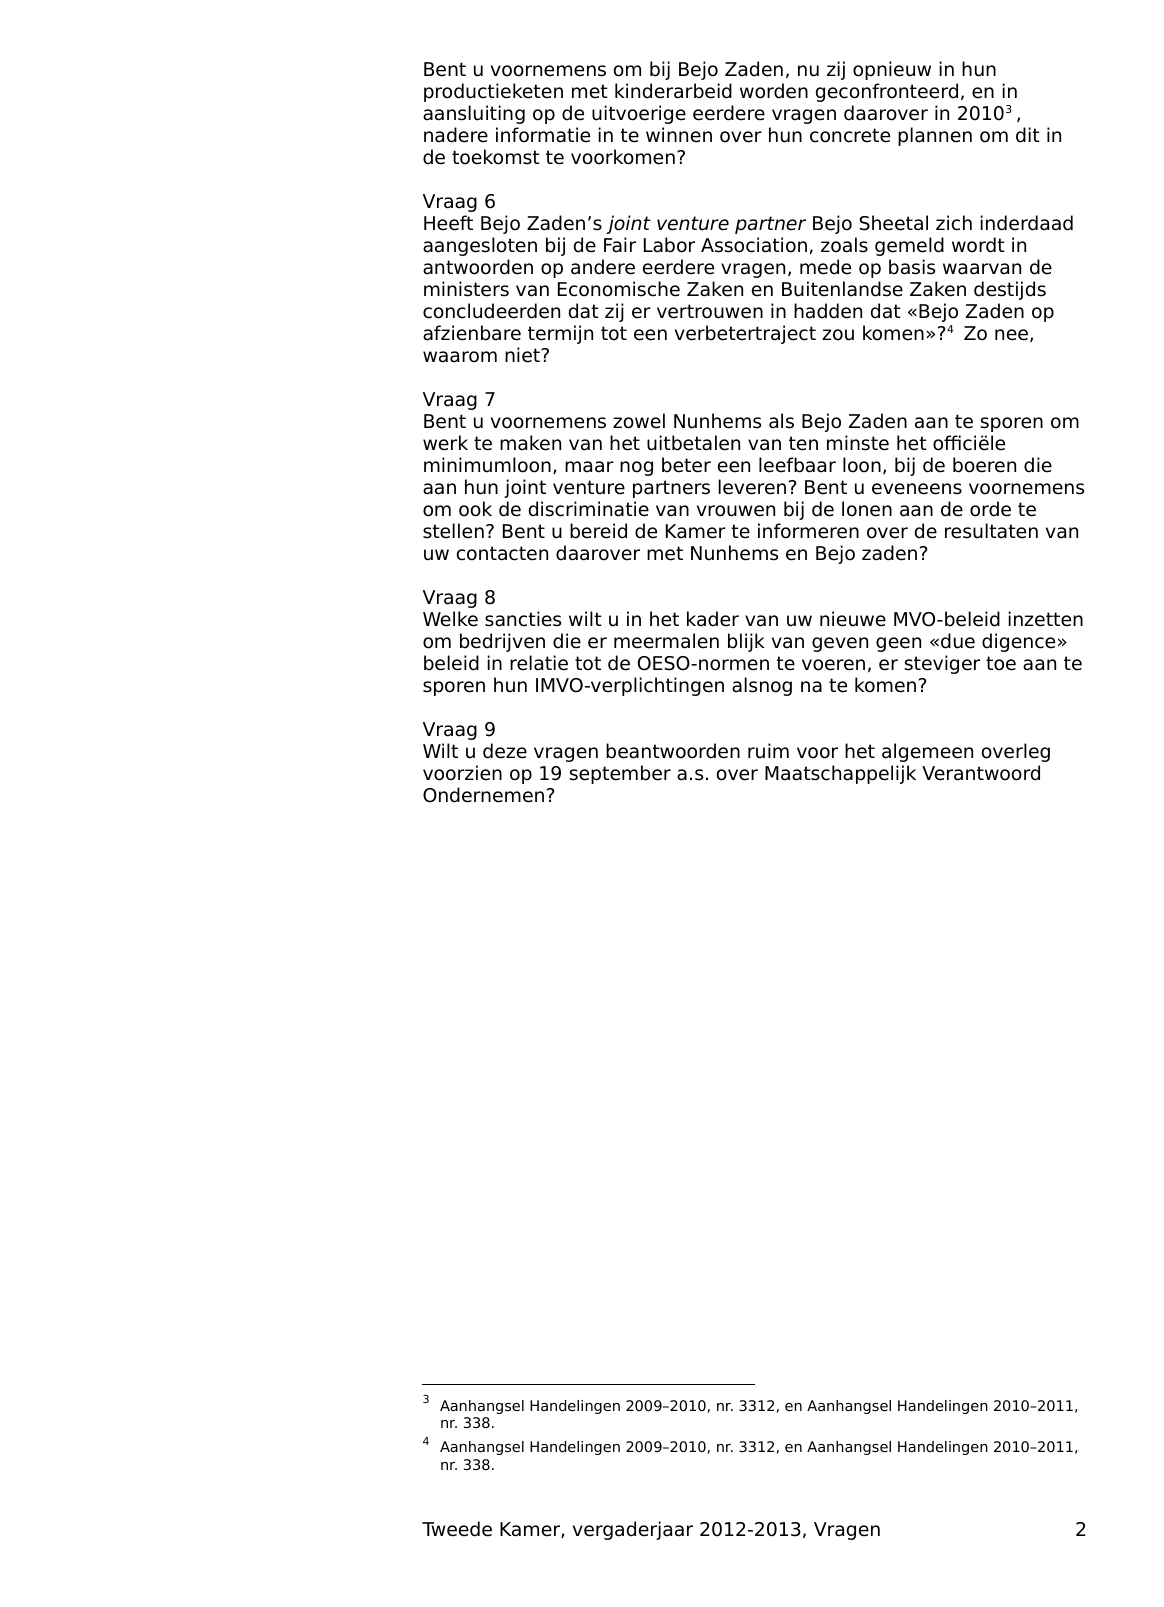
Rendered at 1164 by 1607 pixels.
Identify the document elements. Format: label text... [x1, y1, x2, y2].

text Vraag 9 [422, 719, 1087, 741]
text Welke sancties wilt u in het kader van uw nieuwe MVO-beleid inzetten om bedrijven die er meermalen blijk van geven geen «due digence» beleid in relatie tot de OESO-normen te voeren, er steviger toe aan te sporen hun IMVO-verplichtingen alsnog na te komen? [422, 609, 1087, 697]
text Wilt u deze vragen beantwoorden ruim voor het algemeen overleg voorzien op 19 september a.s. over Maatschappelijk Verantwoord Ondernemen? [422, 741, 1087, 807]
text Aanhangsel Handelingen 2009–2010, nr. 3312, en Aanhangsel Handelingen 2010–2011, nr. 338. [422, 1435, 1087, 1474]
text Vraag 7 [422, 389, 1087, 411]
text Vraag 8 [422, 587, 1087, 609]
text Bent u voornemens zowel Nunhems als Bejo Zaden aan te sporen om werk te maken van het uitbetalen van ten minste het officiële minimumloon, maar nog beter een leefbaar loon, bij de boeren die aan hun joint venture partners leveren? Bent u eveneens voornemens om ook de discriminatie van vrouwen bij de lonen aan de orde te stellen? Bent u bereid de Kamer te informeren over de resultaten van uw contacten daarover met Nunhems en Bejo zaden? [422, 411, 1087, 565]
text Heeft Bejo Zaden’s joint venture partner Bejo Sheetal zich inderdaad aangesloten bij de Fair Labor Association, zoals gemeld wordt in antwoorden op andere eerdere vragen, mede op basis waarvan de ministers van Economische Zaken en Buitenlandse Zaken destijds concludeerden dat zij er vertrouwen in hadden dat «Bejo Zaden op afzienbare termijn tot een verbetertraject zou komen»? Zo nee, waarom niet? [422, 213, 1087, 367]
text Aanhangsel Handelingen 2009–2010, nr. 3312, en Aanhangsel Handelingen 2010–2011, nr. 338. [422, 1393, 1087, 1432]
text Vraag 6 [422, 191, 1087, 213]
text Bent u voornemens om bij Bejo Zaden, nu zij opnieuw in hun productieketen met kinderarbeid worden geconfronteerd, en in aansluiting op de uitvoerige eerdere vragen daarover in 2010, nadere informatie in te winnen over hun concrete plannen om dit in de toekomst te voorkomen? [422, 59, 1087, 169]
